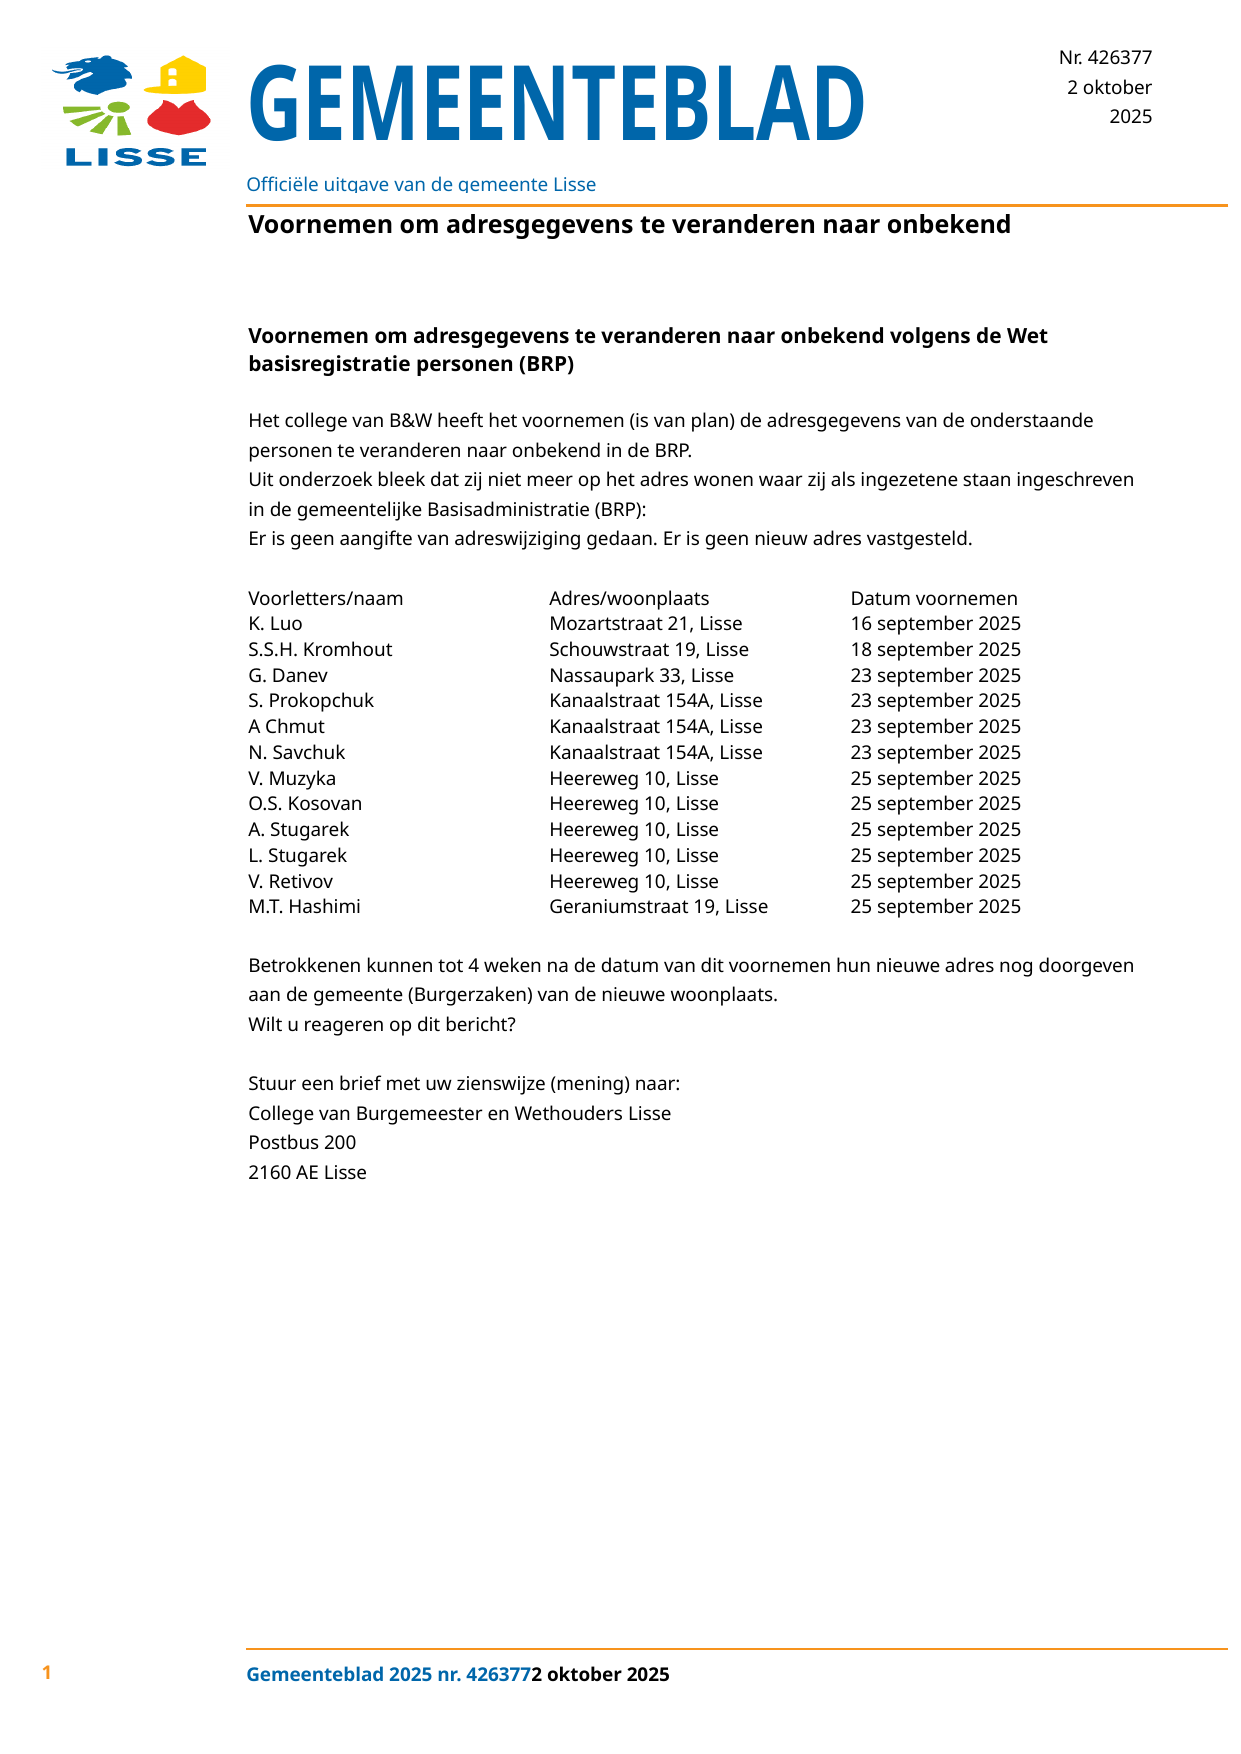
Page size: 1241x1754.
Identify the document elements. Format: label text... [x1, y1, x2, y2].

table_cell Geraniumstraat 19, Lisse [549, 894, 850, 919]
text ​​Postbus 200​ [248, 1129, 1152, 1155]
table_cell 25 september 2025 [850, 894, 1152, 919]
table_cell Kanaalstraat 154A, Lisse [549, 714, 850, 739]
table_cell Heereweg 10, Lisse [549, 791, 850, 816]
table_header Datum voornemen [850, 585, 1152, 611]
table_cell 23 september 2025 [850, 739, 1152, 765]
text Wilt u reageren op dit bericht? [248, 1011, 1152, 1037]
table_cell O.S. Kosovan [248, 791, 549, 816]
table_cell V. Muzyka [248, 765, 549, 791]
table_cell 16 september 2025 [850, 611, 1152, 636]
table_header Voorletters/naam [248, 585, 549, 611]
table_cell Heereweg 10, Lisse [549, 868, 850, 893]
table_cell Kanaalstraat 154A, Lisse [549, 688, 850, 713]
table_cell 25 september 2025 [850, 791, 1152, 816]
picture [41, 47, 231, 172]
text Stuur een brief met uw zienswijze (mening) naar: [248, 1070, 1152, 1096]
table_cell 25 september 2025 [850, 868, 1152, 893]
table_cell N. Savchuk [248, 739, 549, 765]
table_cell 25 september 2025 [850, 842, 1152, 868]
table_cell Schouwstraat 19, Lisse [549, 636, 850, 662]
table_cell Heereweg 10, Lisse [549, 765, 850, 791]
table_cell K. Luo [248, 611, 549, 636]
table_cell 23 september 2025 [850, 714, 1152, 739]
text Voornemen om adresgegevens te veranderen naar onbekend [248, 207, 1152, 241]
table_cell S.S.H. Kromhout [248, 636, 549, 662]
table_cell Heereweg 10, Lisse [549, 842, 850, 868]
table_cell 23 september 2025 [850, 688, 1152, 713]
table_cell Nassaupark 33, Lisse [549, 662, 850, 688]
table_cell 25 september 2025 [850, 765, 1152, 791]
table_cell 23 september 2025 [850, 662, 1152, 688]
table_cell L. Stugarek [248, 842, 549, 868]
table_cell M.T. Hashimi [248, 894, 549, 919]
text Uit onderzoek bleek dat zij niet meer op het adres wonen waar zij als ingezetene staan ingeschreven in de gemeentelijke Basisadministratie (BRP): [248, 466, 1152, 522]
table_cell G. Danev [248, 662, 549, 688]
table_cell A. Stugarek [248, 816, 549, 842]
table_cell 18 september 2025 [850, 636, 1152, 662]
table_header Adres/woonplaats [549, 585, 850, 611]
table_cell Mozartstraat 21, Lisse [549, 611, 850, 636]
table_cell Heereweg 10, Lisse [549, 816, 850, 842]
table_cell 25 september 2025 [850, 816, 1152, 842]
text College van Burgemeester en Wethouders ​Lisse​ [248, 1100, 1152, 1126]
table_cell Kanaalstraat 154A, Lisse [549, 739, 850, 765]
table_cell A Chmut [248, 714, 549, 739]
text Het college van B&W heeft het voornemen (is van plan) de adresgegevens van de onderstaande personen te veranderen naar onbekend in de BRP. [248, 407, 1152, 462]
table_cell S. Prokopchuk [248, 688, 549, 713]
table_cell V. Retivov [248, 868, 549, 893]
text Betrokkenen kunnen tot 4 weken na de datum van dit voornemen hun nieuwe adres nog doorgeven aan de gemeente (Burgerzaken) van de nieuwe woonplaats. [248, 952, 1152, 1007]
text ​​2160 AE​ ​Lisse [248, 1159, 1152, 1185]
text Er is geen aangifte van adreswijziging gedaan. Er is geen nieuw adres vastgesteld. [248, 526, 1152, 551]
text Voornemen om adresgegevens te veranderen naar onbekend volgens de Wet basisregistratie personen (BRP) [248, 321, 1152, 378]
